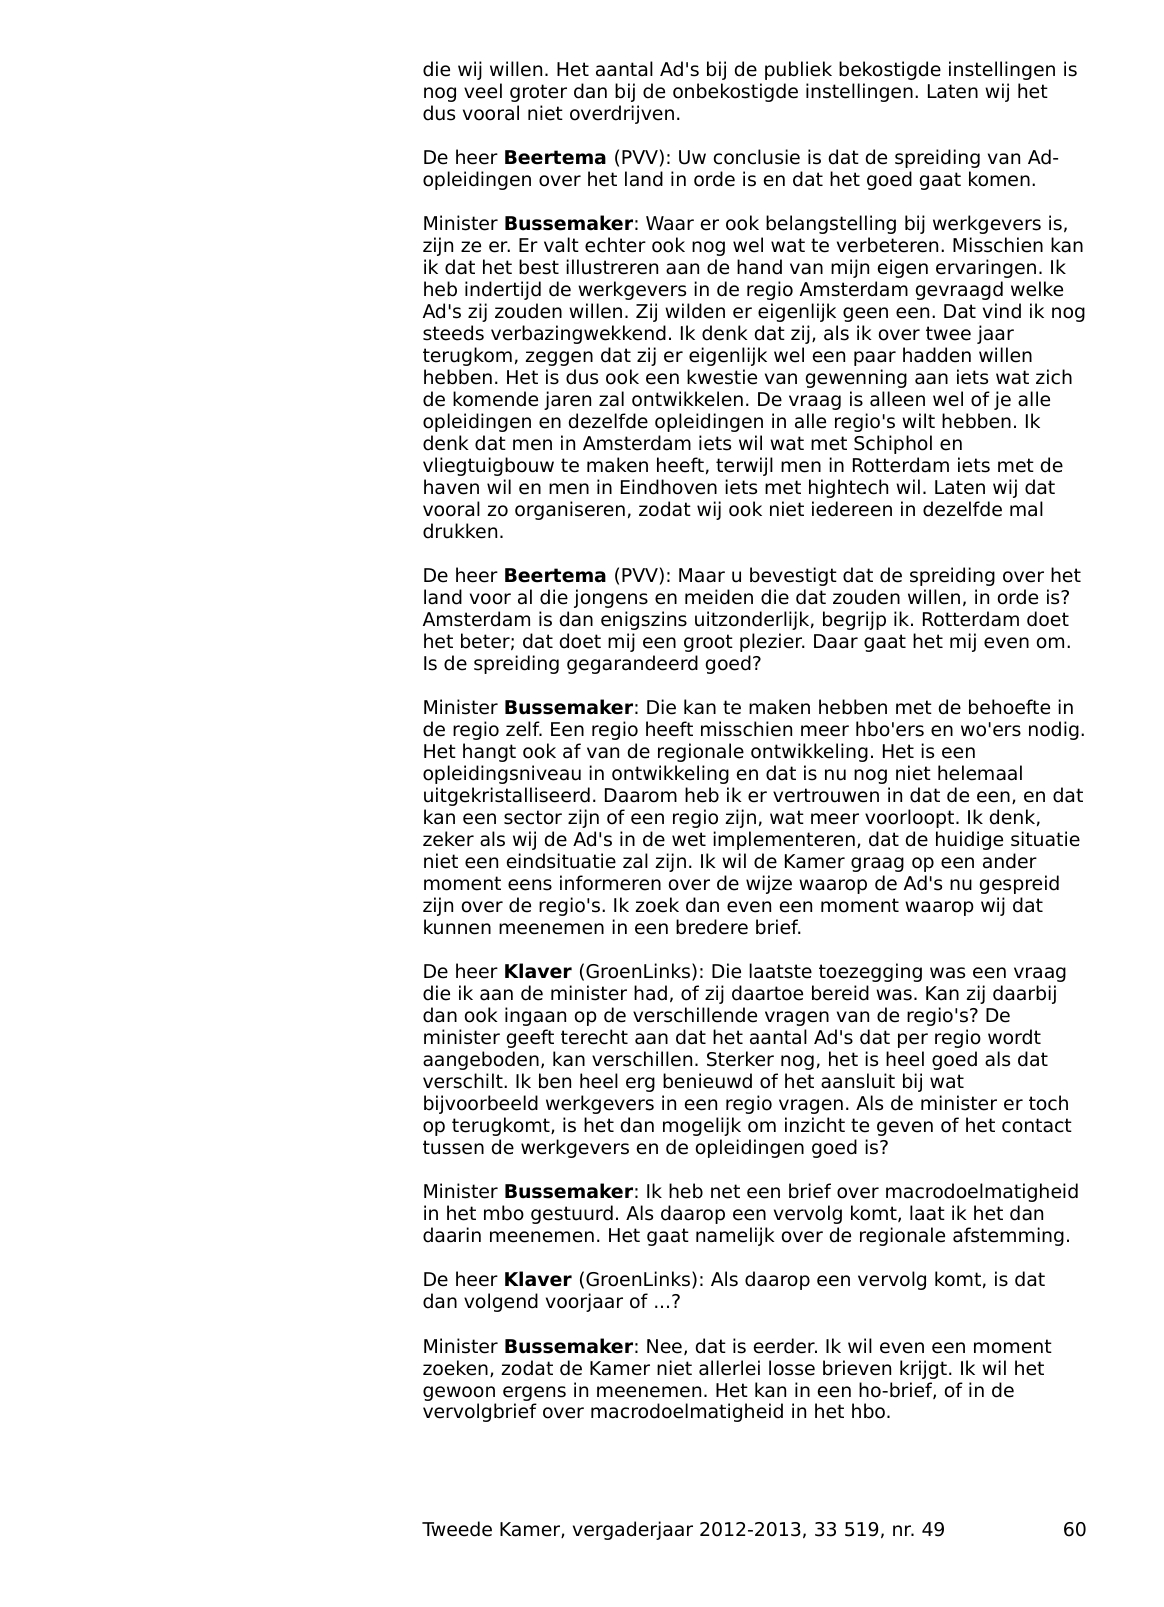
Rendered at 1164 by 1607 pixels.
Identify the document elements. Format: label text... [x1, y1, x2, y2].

text Minister Bussemaker: Nee, dat is eerder. Ik wil even een moment zoeken, zodat de Kamer niet allerlei losse brieven krijgt. Ik wil het gewoon ergens in meenemen. Het kan in een ho-brief, of in de vervolgbrief over macrodoelmatigheid in het hbo. [422, 1336, 1087, 1423]
text Minister Bussemaker: Ik heb net een brief over macrodoelmatigheid in het mbo gestuurd. Als daarop een vervolg komt, laat ik het dan daarin meenemen. Het gaat namelijk over de regionale afstemming. [422, 1181, 1087, 1247]
text De heer Klaver (GroenLinks): Die laatste toezegging was een vraag die ik aan de minister had, of zij daartoe bereid was. Kan zij daarbij dan ook ingaan op de verschillende vragen van de regio's? De minister geeft terecht aan dat het aantal Ad's dat per regio wordt aangeboden, kan verschillen. Sterker nog, het is heel goed als dat verschilt. Ik ben heel erg benieuwd of het aansluit bij wat bijvoorbeeld werkgevers in een regio vragen. Als de minister er toch op terugkomt, is het dan mogelijk om inzicht te geven of het contact tussen de werkgevers en de opleidingen goed is? [422, 961, 1087, 1159]
text De heer Klaver (GroenLinks): Als daarop een vervolg komt, is dat dan volgend voorjaar of ...? [422, 1269, 1087, 1313]
text die wij willen. Het aantal Ad's bij de publiek bekostigde instellingen is nog veel groter dan bij de onbekostigde instellingen. Laten wij het dus vooral niet overdrijven. [422, 59, 1087, 125]
text De heer Beertema (PVV): Uw conclusie is dat de spreiding van Ad-opleidingen over het land in orde is en dat het goed gaat komen. [422, 147, 1087, 191]
text De heer Beertema (PVV): Maar u bevestigt dat de spreiding over het land voor al die jongens en meiden die dat zouden willen, in orde is? Amsterdam is dan enigszins uitzonderlijk, begrijp ik. Rotterdam doet het beter; dat doet mij een groot plezier. Daar gaat het mij even om. Is de spreiding gegarandeerd goed? [422, 565, 1087, 675]
text Minister Bussemaker: Die kan te maken hebben met de behoefte in de regio zelf. Een regio heeft misschien meer hbo'ers en wo'ers nodig. Het hangt ook af van de regionale ontwikkeling. Het is een opleidingsniveau in ontwikkeling en dat is nu nog niet helemaal uitgekristalliseerd. Daarom heb ik er vertrouwen in dat de een, en dat kan een sector zijn of een regio zijn, wat meer voorloopt. Ik denk, zeker als wij de Ad's in de wet implementeren, dat de huidige situatie niet een eindsituatie zal zijn. Ik wil de Kamer graag op een ander moment eens informeren over de wijze waarop de Ad's nu gespreid zijn over de regio's. Ik zoek dan even een moment waarop wij dat kunnen meenemen in een bredere brief. [422, 697, 1087, 939]
text Minister Bussemaker: Waar er ook belangstelling bij werkgevers is, zijn ze er. Er valt echter ook nog wel wat te verbeteren. Misschien kan ik dat het best illustreren aan de hand van mijn eigen ervaringen. Ik heb indertijd de werkgevers in de regio Amsterdam gevraagd welke Ad's zij zouden willen. Zij wilden er eigenlijk geen een. Dat vind ik nog steeds verbazingwekkend. Ik denk dat zij, als ik over twee jaar terugkom, zeggen dat zij er eigenlijk wel een paar hadden willen hebben. Het is dus ook een kwestie van gewenning aan iets wat zich de komende jaren zal ontwikkelen. De vraag is alleen wel of je alle opleidingen en dezelfde opleidingen in alle regio's wilt hebben. Ik denk dat men in Amsterdam iets wil wat met Schiphol en vliegtuigbouw te maken heeft, terwijl men in Rotterdam iets met de haven wil en men in Eindhoven iets met hightech wil. Laten wij dat vooral zo organiseren, zodat wij ook niet iedereen in dezelfde mal drukken. [422, 213, 1087, 543]
